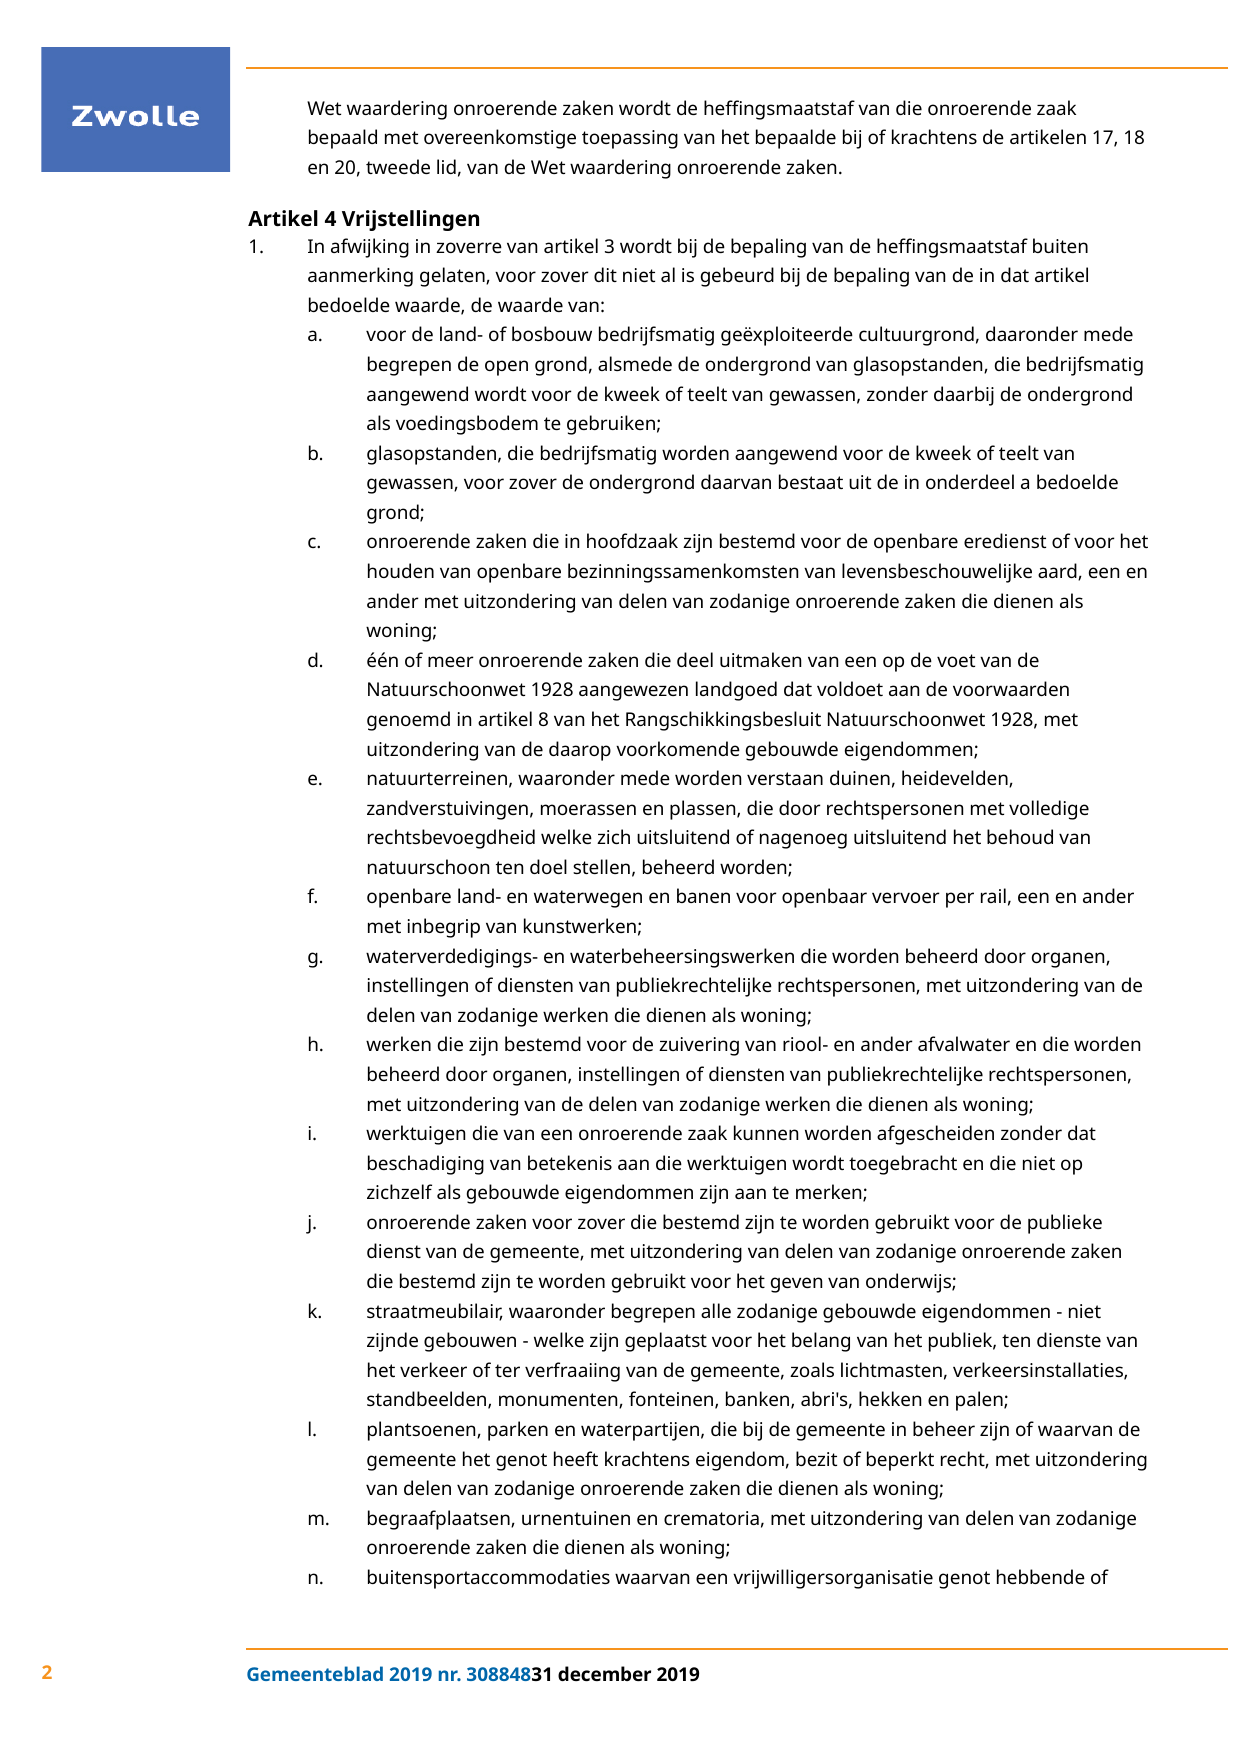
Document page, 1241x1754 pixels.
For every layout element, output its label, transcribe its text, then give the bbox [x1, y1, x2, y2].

text Artikel 4 Vrijstellingen [248, 204, 1152, 233]
list glasopstanden, die bedrijfsmatig worden aangewend voor de kweek of teelt van gewassen, voor zover de ondergrond daarvan bestaat uit de in onderdeel a bedoelde grond; [307, 440, 1152, 525]
list buitensportaccommodaties waarvan een vrijwilligersorganisatie genot hebbende of [307, 1564, 1152, 1590]
list In afwijking in zoverre van artikel 3 wordt bij de bepaling van de heffingsmaatstaf buiten aanmerking gelaten, voor zover dit niet al is gebeurd bij de bepaling van de in dat artikel bedoelde waarde, de waarde van: [248, 233, 1152, 318]
list Wet waardering onroerende zaken wordt de heffingsmaatstaf van die onroerende zaak bepaald met overeenkomstige toepassing van het bepaalde bij of krachtens de artikelen 17, 18 en 20, tweede lid, van de Wet waardering onroerende zaken. [248, 95, 1152, 180]
list onroerende zaken voor zover die bestemd zijn te worden gebruikt voor de publieke dienst van de gemeente, met uitzondering van delen van zodanige onroerende zaken die bestemd zijn te worden gebruikt voor het geven van onderwijs; [307, 1209, 1152, 1294]
list onroerende zaken die in hoofdzaak zijn bestemd voor de openbare eredienst of voor het houden van openbare bezinningssamenkomsten van levensbeschouwelijke aard, een en ander met uitzondering van delen van zodanige onroerende zaken die dienen als woning; [307, 529, 1152, 643]
list voor de land- of bosbouw bedrijfsmatig geëxploiteerde cultuurgrond, daaronder mede begrepen de open grond, alsmede de ondergrond van glasopstanden, die bedrijfsmatig aangewend wordt voor de kweek of teelt van gewassen, zonder daarbij de ondergrond als voedingsbodem te gebruiken; [307, 322, 1152, 436]
picture [41, 47, 231, 172]
list waterverdedigings- en waterbeheersingswerken die worden beheerd door organen, instellingen of diensten van publiekrechtelijke rechtspersonen, met uitzondering van de delen van zodanige werken die dienen als woning; [307, 943, 1152, 1028]
list openbare land- en waterwegen en banen voor openbaar vervoer per rail, een en ander met inbegrip van kunstwerken; [307, 884, 1152, 939]
list één of meer onroerende zaken die deel uitmaken van een op de voet van de Natuurschoonwet 1928 aangewezen landgoed dat voldoet aan de voorwaarden genoemd in artikel 8 van het Rangschikkingsbesluit Natuurschoonwet 1928, met uitzondering van de daarop voorkomende gebouwde eigendommen; [307, 647, 1152, 761]
list werken die zijn bestemd voor de zuivering van riool- en ander afvalwater en die worden beheerd door organen, instellingen of diensten van publiekrechtelijke rechtspersonen, met uitzondering van de delen van zodanige werken die dienen als woning; [307, 1032, 1152, 1116]
list natuurterreinen, waaronder mede worden verstaan duinen, heidevelden, zandverstuivingen, moerassen en plassen, die door rechtspersonen met volledige rechtsbevoegdheid welke zich uitsluitend of nagenoeg uitsluitend het behoud van natuurschoon ten doel stellen, beheerd worden; [307, 765, 1152, 880]
list begraafplaatsen, urnentuinen en crematoria, met uitzondering van delen van zodanige onroerende zaken die dienen als woning; [307, 1505, 1152, 1560]
list plantsoenen, parken en waterpartijen, die bij de gemeente in beheer zijn of waarvan de gemeente het genot heeft krachtens eigendom, bezit of beperkt recht, met uitzondering van delen van zodanige onroerende zaken die dienen als woning; [307, 1416, 1152, 1501]
list werktuigen die van een onroerende zaak kunnen worden afgescheiden zonder dat beschadiging van betekenis aan die werktuigen wordt toegebracht en die niet op zichzelf als gebouwde eigendommen zijn aan te merken; [307, 1120, 1152, 1205]
list straatmeubilair, waaronder begrepen alle zodanige gebouwde eigendommen - niet zijnde gebouwen - welke zijn geplaatst voor het belang van het publiek, ten dienste van het verkeer of ter verfraaiing van de gemeente, zoals lichtmasten, verkeersinstallaties, standbeelden, monumenten, fonteinen, banken, abri's, hekken en palen; [307, 1298, 1152, 1412]
